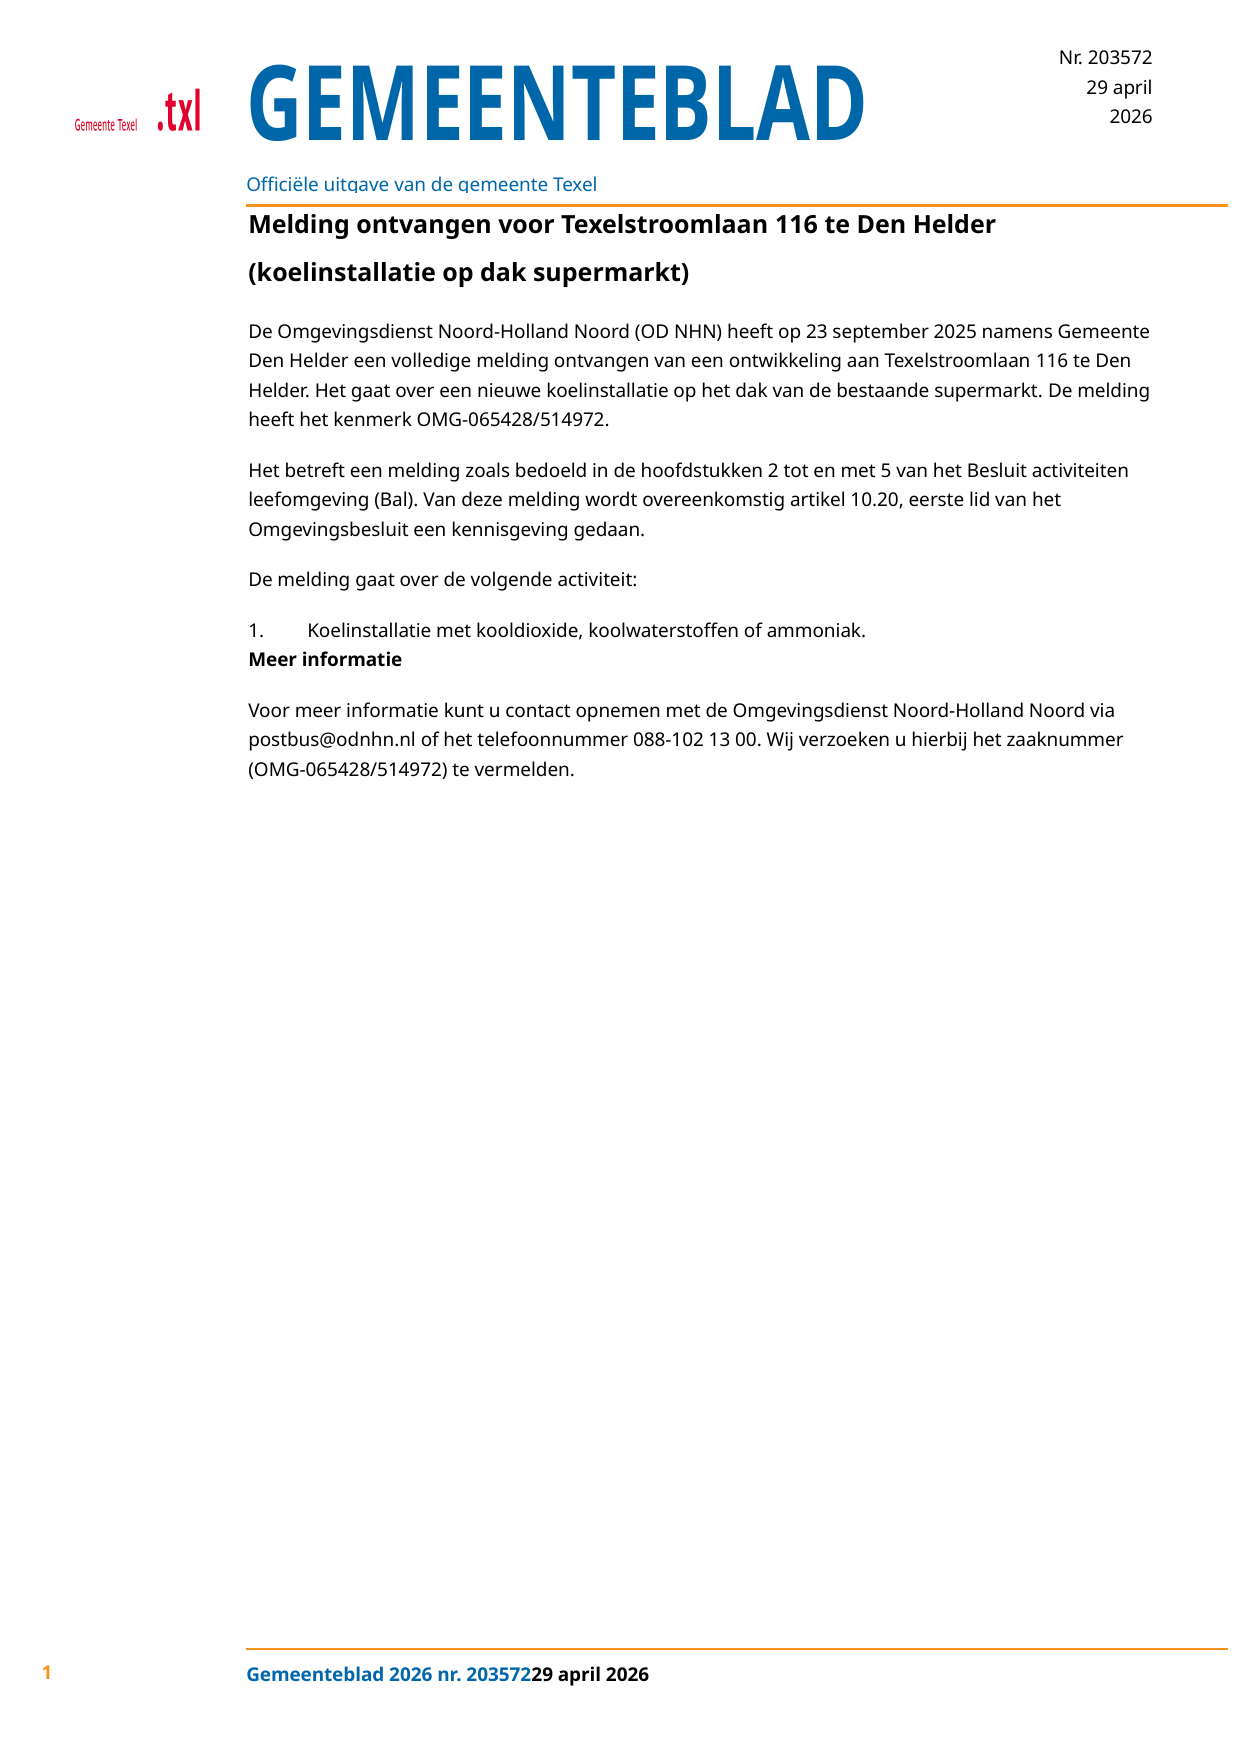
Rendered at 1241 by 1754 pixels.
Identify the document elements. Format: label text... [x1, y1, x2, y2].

text Voor meer informatie kunt u contact opnemen met de Omgevingsdienst Noord-Holland Noord via postbus@odnhn.nl of het telefoonnummer 088-102 13 00. Wij verzoeken u hierbij het zaaknummer (OMG-065428/514972) te vermelden. [248, 697, 1152, 782]
text Meer informatie [248, 647, 1152, 672]
text Het betreft een melding zoals bedoeld in de hoofdstukken 2 tot en met 5 van het Besluit activiteiten leefomgeving (Bal). Van deze melding wordt overeenkomstig artikel 10.20, eerste lid van het Omgevingsbesluit een kennisgeving gedaan. [248, 457, 1152, 542]
text Melding ontvangen voor Texelstroomlaan 116 te Den Helder (koelinstallatie op dak supermarkt) [248, 207, 1152, 288]
picture [41, 47, 231, 172]
list Koelinstallatie met kooldioxide, koolwaterstoffen of ammoniak. [248, 617, 1152, 643]
text De melding gaat over de volgende activiteit: [248, 567, 1152, 592]
text De Omgevingsdienst Noord-Holland Noord (OD NHN) heeft op 23 september 2025 namens Gemeente Den Helder een volledige melding ontvangen van een ontwikkeling aan Texelstroomlaan 116 te Den Helder. Het gaat over een nieuwe koelinstallatie op het dak van de bestaande supermarkt. De melding heeft het kenmerk OMG-065428/514972. [248, 318, 1152, 432]
